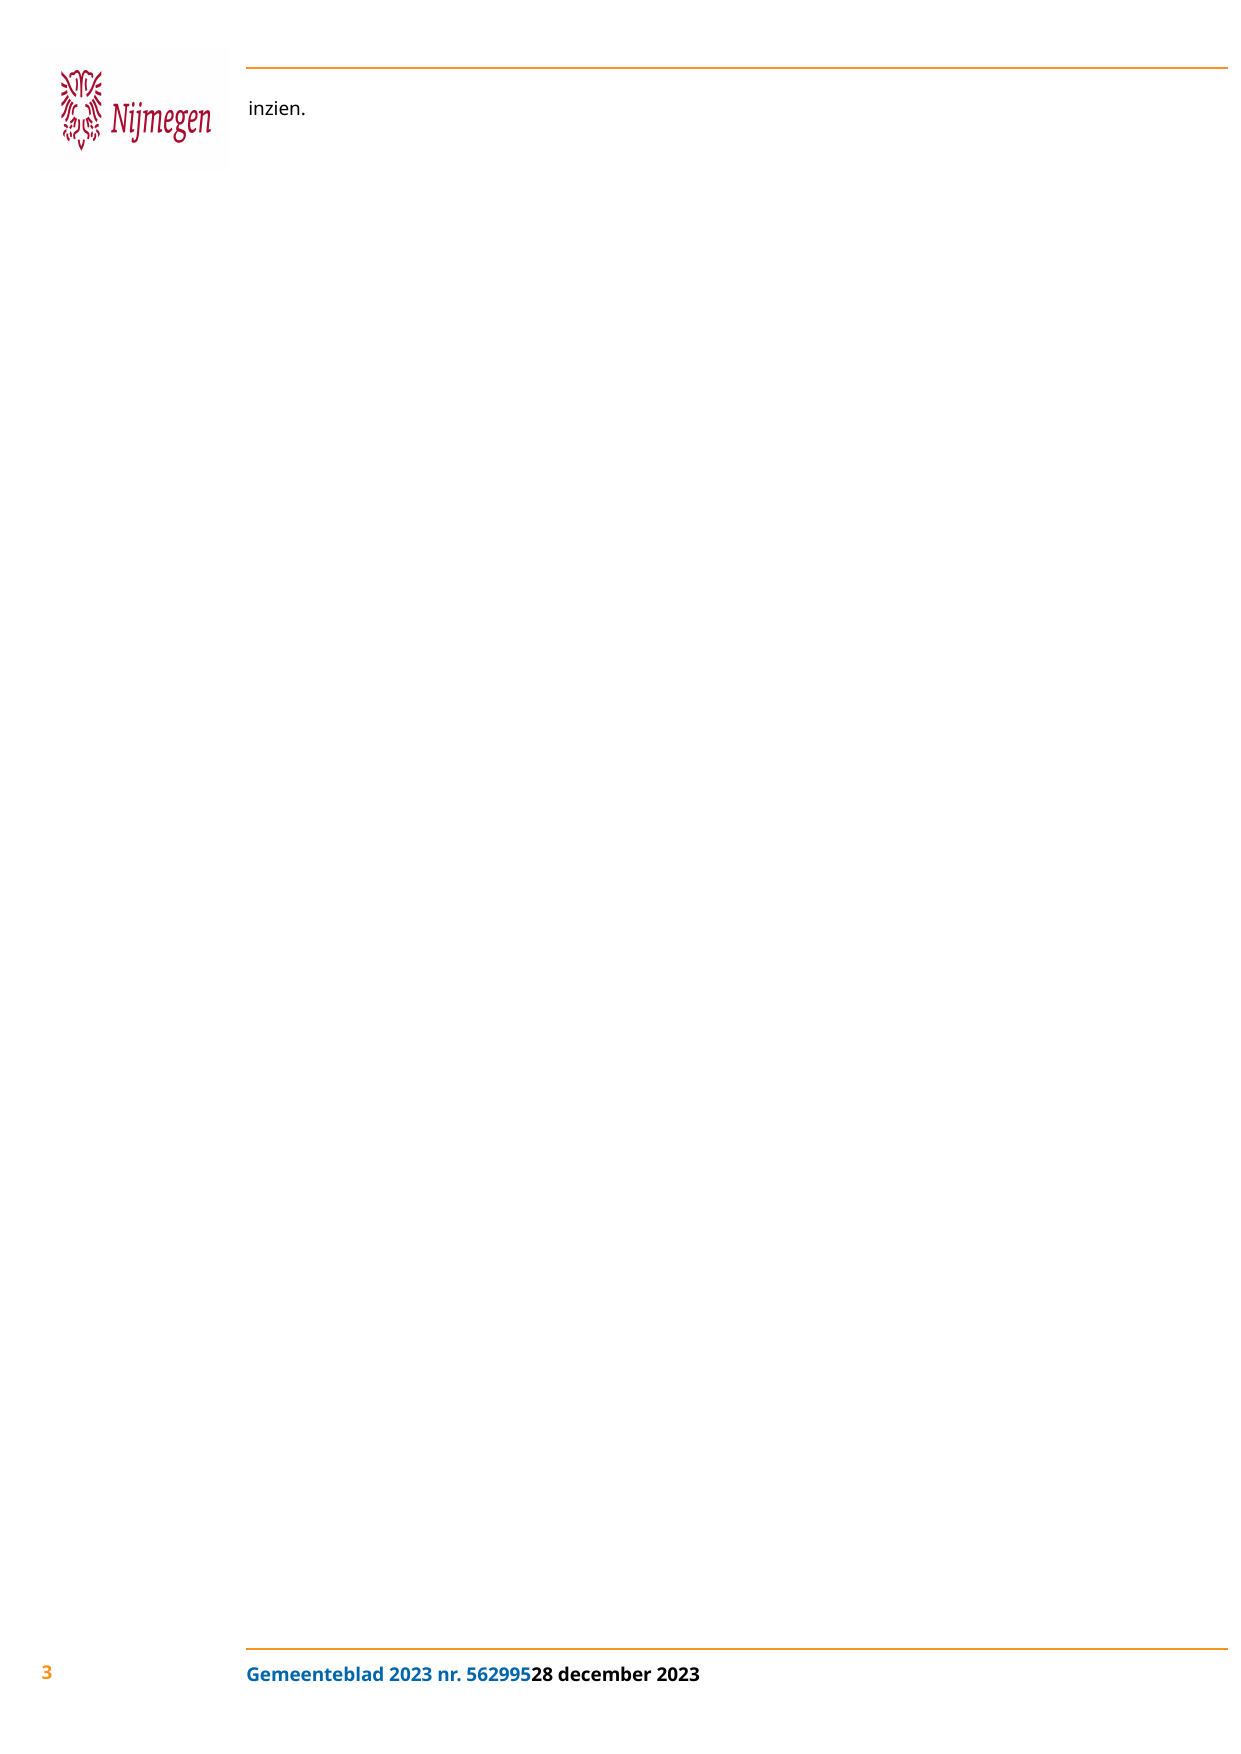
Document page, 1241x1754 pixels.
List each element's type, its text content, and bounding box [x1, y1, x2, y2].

text inzien. [248, 95, 1152, 121]
picture [41, 47, 231, 172]
